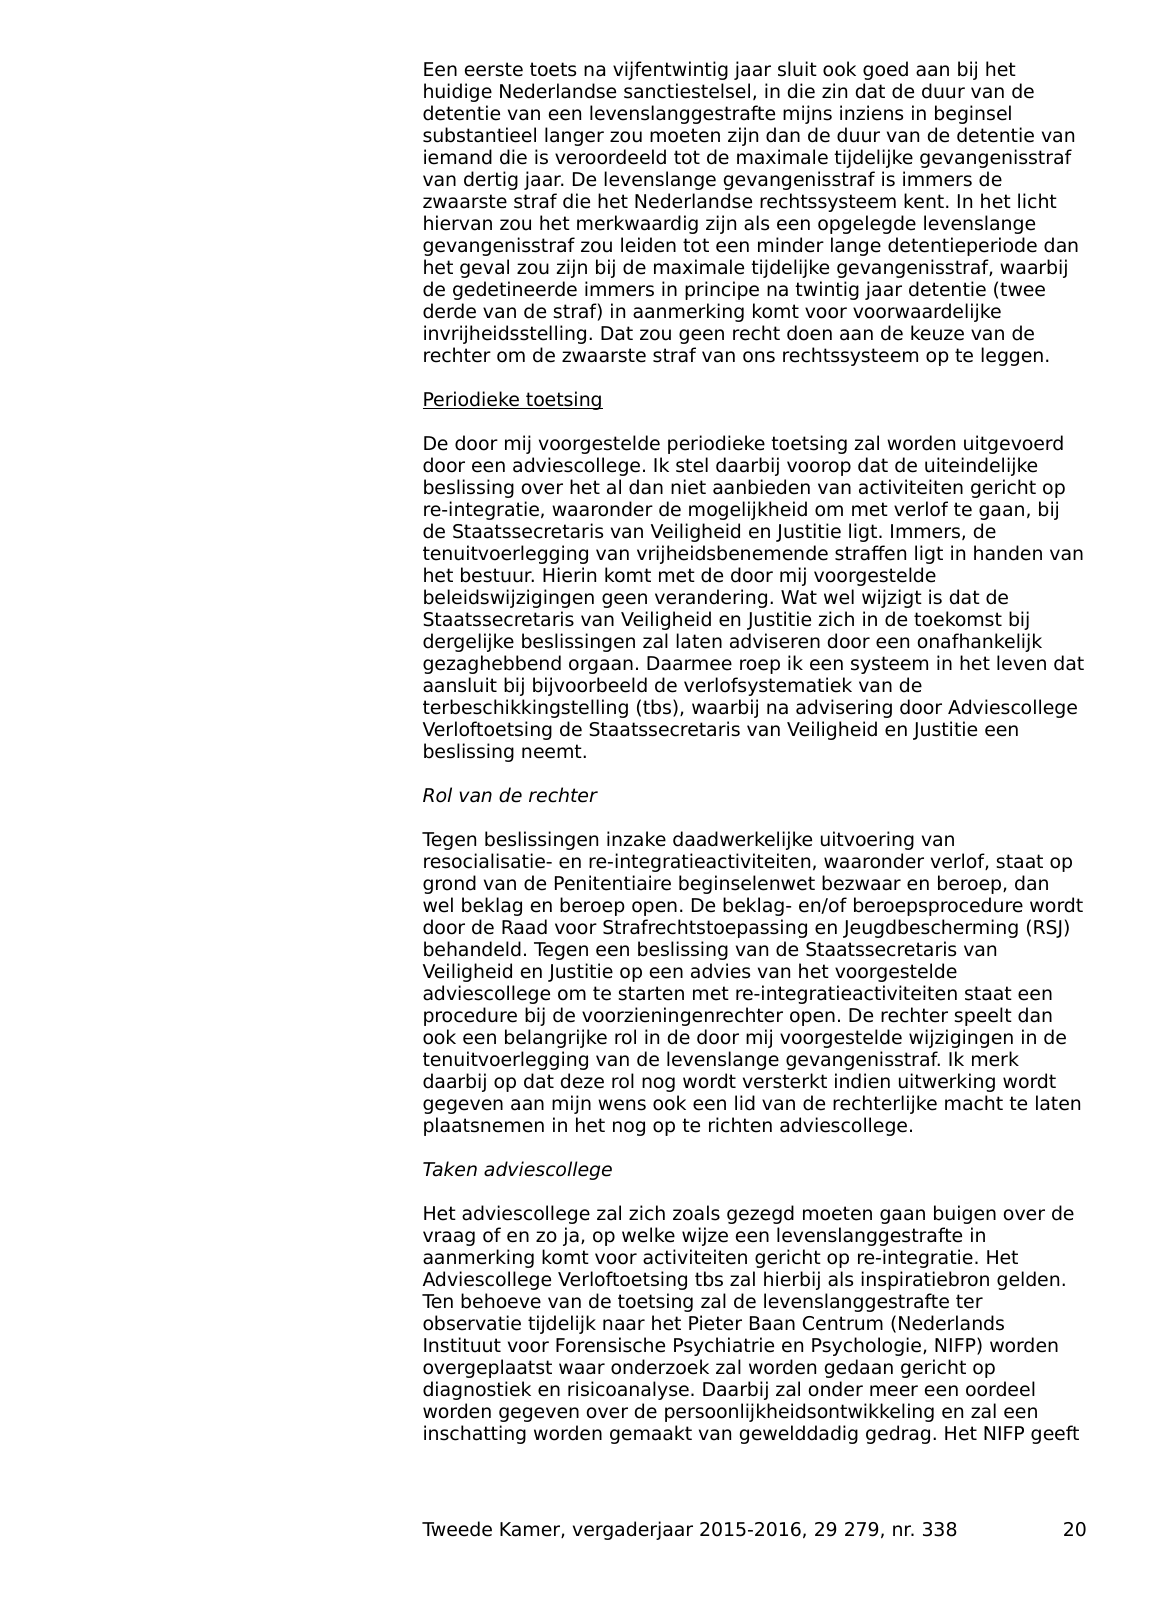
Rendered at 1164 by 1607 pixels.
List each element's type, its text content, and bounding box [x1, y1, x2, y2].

text De door mij voorgestelde periodieke toetsing zal worden uitgevoerd door een adviescollege. Ik stel daarbij voorop dat de uiteindelijke beslissing over het al dan niet aanbieden van activiteiten gericht op re-integratie, waaronder de mogelijkheid om met verlof te gaan, bij de Staatssecretaris van Veiligheid en Justitie ligt. Immers, de tenuitvoerlegging van vrijheidsbenemende straffen ligt in handen van het bestuur. Hierin komt met de door mij voorgestelde beleidswijzigingen geen verandering. Wat wel wijzigt is dat de Staatssecretaris van Veiligheid en Justitie zich in de toekomst bij dergelijke beslissingen zal laten adviseren door een onafhankelijk gezaghebbend orgaan. Daarmee roep ik een systeem in het leven dat aansluit bij bijvoorbeeld de verlofsystematiek van de terbeschikkingstelling (tbs), waarbij na advisering door Adviescollege Verloftoetsing de Staatssecretaris van Veiligheid en Justitie een beslissing neemt. [422, 433, 1087, 763]
text Tegen beslissingen inzake daadwerkelijke uitvoering van resocialisatie- en re-integratieactiviteiten, waaronder verlof, staat op grond van de Penitentiaire beginselenwet bezwaar en beroep, dan wel beklag en beroep open. De beklag- en/of beroepsprocedure wordt door de Raad voor Strafrechtstoepassing en Jeugdbescherming (RSJ) behandeld. Tegen een beslissing van de Staatssecretaris van Veiligheid en Justitie op een advies van het voorgestelde adviescollege om te starten met re-integratieactiviteiten staat een procedure bij de voorzieningenrechter open. De rechter speelt dan ook een belangrijke rol in de door mij voorgestelde wijzigingen in de tenuitvoerlegging van de levenslange gevangenisstraf. Ik merk daarbij op dat deze rol nog wordt versterkt indien uitwerking wordt gegeven aan mijn wens ook een lid van de rechterlijke macht te laten plaatsnemen in het nog op te richten adviescollege. [422, 829, 1087, 1137]
subtitle Periodieke toetsing [422, 389, 1087, 411]
subtitle Taken adviescollege [422, 1159, 1087, 1181]
subtitle Rol van de rechter [422, 785, 1087, 807]
text Het adviescollege zal zich zoals gezegd moeten gaan buigen over de vraag of en zo ja, op welke wijze een levenslanggestrafte in aanmerking komt voor activiteiten gericht op re-integratie. Het Adviescollege Verloftoetsing tbs zal hierbij als inspiratiebron gelden. Ten behoeve van de toetsing zal de levenslanggestrafte ter observatie tijdelijk naar het Pieter Baan Centrum (Nederlands Instituut voor Forensische Psychiatrie en Psychologie, NIFP) worden overgeplaatst waar onderzoek zal worden gedaan gericht op diagnostiek en risicoanalyse. Daarbij zal onder meer een oordeel worden gegeven over de persoonlijkheidsontwikkeling en zal een inschatting worden gemaakt van gewelddadig gedrag. Het NIFP geeft [422, 1203, 1087, 1445]
text Een eerste toets na vijfentwintig jaar sluit ook goed aan bij het huidige Nederlandse sanctiestelsel, in die zin dat de duur van de detentie van een levenslanggestrafte mijns inziens in beginsel substantieel langer zou moeten zijn dan de duur van de detentie van iemand die is veroordeeld tot de maximale tijdelijke gevangenisstraf van dertig jaar. De levenslange gevangenisstraf is immers de zwaarste straf die het Nederlandse rechtssysteem kent. In het licht hiervan zou het merkwaardig zijn als een opgelegde levenslange gevangenisstraf zou leiden tot een minder lange detentieperiode dan het geval zou zijn bij de maximale tijdelijke gevangenisstraf, waarbij de gedetineerde immers in principe na twintig jaar detentie (twee derde van de straf) in aanmerking komt voor voorwaardelijke invrijheidsstelling. Dat zou geen recht doen aan de keuze van de rechter om de zwaarste straf van ons rechtssysteem op te leggen. [422, 59, 1087, 367]
